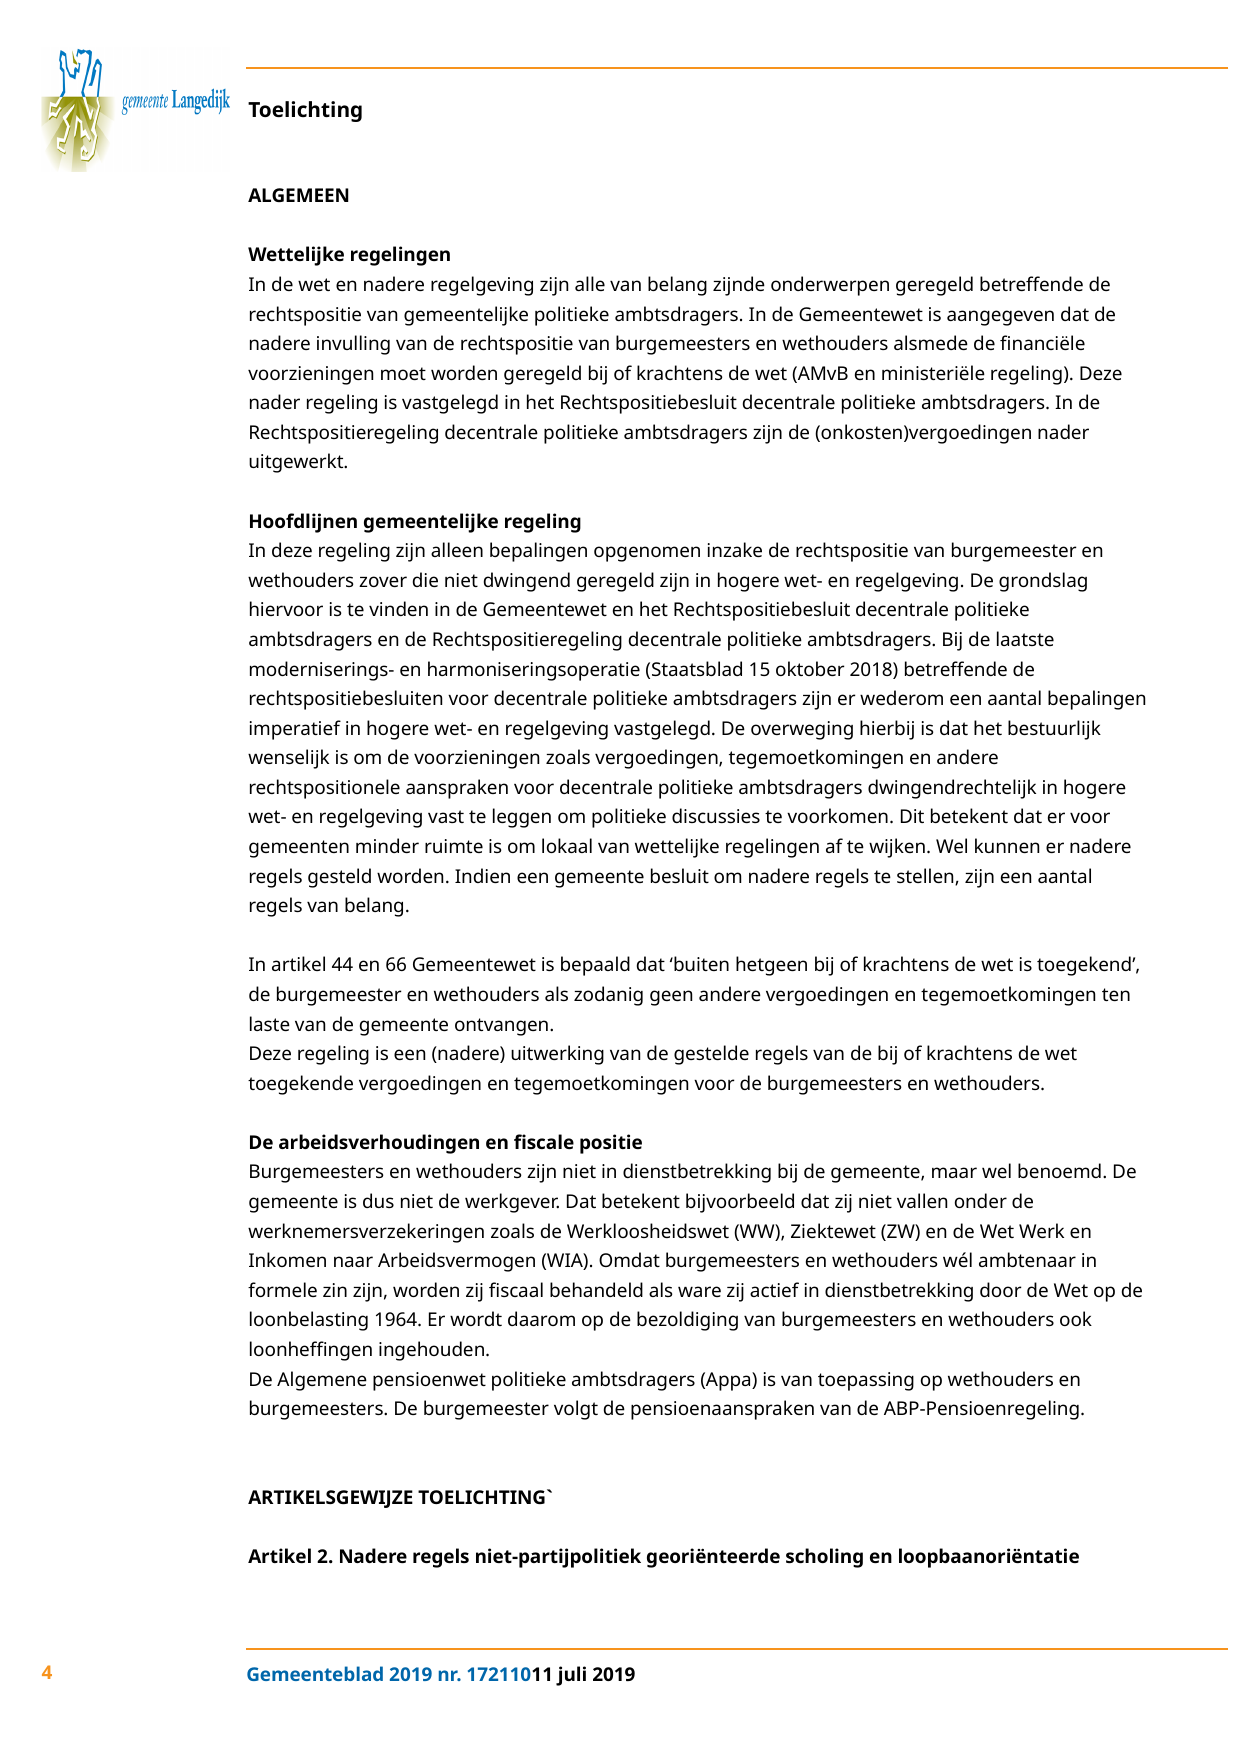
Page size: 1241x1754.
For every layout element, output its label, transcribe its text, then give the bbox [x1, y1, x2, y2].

text Burgemeesters en wethouders zijn niet in dienstbetrekking bij de gemeente, maar wel benoemd. De gemeente is dus niet de werkgever. Dat betekent bijvoorbeeld dat zij niet vallen onder de werknemersverzekeringen zoals de Werkloosheidswet (WW), Ziektewet (ZW) en de Wet Werk en Inkomen naar Arbeidsvermogen (WIA). Omdat burgemeesters en wethouders wél ambtenaar in formele zin zijn, worden zij fiscaal behandeld als ware zij actief in dienstbetrekking door de Wet op de loonbelasting 1964. Er wordt daarom op de bezoldiging van burgemeesters en wethouders ook loonheffingen ingehouden. [248, 1159, 1152, 1362]
text Wettelijke regelingen [248, 242, 1152, 267]
text ARTIKELSGEWIJZE TOELICHTING` [248, 1484, 1152, 1510]
text Artikel 2. Nadere regels niet-partijpolitiek georiënteerde scholing en loopbaanoriëntatie [248, 1543, 1152, 1569]
text Hoofdlijnen gemeentelijke regeling [248, 508, 1152, 534]
text In deze regeling zijn alleen bepalingen opgenomen inzake de rechtspositie van burgemeester en wethouders zover die niet dwingend geregeld zijn in hogere wet- en regelgeving. De grondslag hiervoor is te vinden in de Gemeentewet en het Rechtspositiebesluit decentrale politieke ambtsdragers en de Rechtspositieregeling decentrale politieke ambtsdragers. Bij de laatste moderniserings- en harmoniseringsoperatie (Staatsblad 15 oktober 2018) betreffende de rechtspositiebesluiten voor decentrale politieke ambtsdragers zijn er wederom een aantal bepalingen imperatief in hogere wet- en regelgeving vastgelegd. De overweging hierbij is dat het bestuurlijk wenselijk is om de voorzieningen zoals vergoedingen, tegemoetkomingen en andere rechtspositionele aanspraken voor decentrale politieke ambtsdragers dwingendrechtelijk in hogere wet- en regelgeving vast te leggen om politieke discussies te voorkomen. Dit betekent dat er voor gemeenten minder ruimte is om lokaal van wettelijke regelingen af te wijken. Wel kunnen er nadere regels gesteld worden. Indien een gemeente besluit om nadere regels te stellen, zijn een aantal regels van belang. [248, 537, 1152, 918]
text De arbeidsverhoudingen en fiscale positie [248, 1129, 1152, 1155]
text ALGEMEEN [248, 182, 1152, 208]
text In de wet en nadere regelgeving zijn alle van belang zijnde onderwerpen geregeld betreffende de rechtspositie van gemeentelijke politieke ambtsdragers. In de Gemeentewet is aangegeven dat de nadere invulling van de rechtspositie van burgemeesters en wethouders alsmede de financiële voorzieningen moet worden geregeld bij of krachtens de wet (AMvB en ministeriële regeling). Deze nader regeling is vastgelegd in het Rechtspositiebesluit decentrale politieke ambtsdragers. In de Rechtspositieregeling decentrale politieke ambtsdragers zijn de (onkosten)vergoedingen nader uitgewerkt. [248, 271, 1152, 474]
text Deze regeling is een (nadere) uitwerking van de gestelde regels van de bij of krachtens de wet toegekende vergoedingen en tegemoetkomingen voor de burgemeesters en wethouders. [248, 1040, 1152, 1096]
picture [41, 47, 231, 172]
text De Algemene pensioenwet politieke ambtsdragers (Appa) is van toepassing op wethouders en burgemeesters. De burgemeester volgt de pensioenaanspraken van de ABP-Pensioenregeling. [248, 1366, 1152, 1421]
text In artikel 44 en 66 Gemeentewet is bepaald dat ‘buiten hetgeen bij of krachtens de wet is toegekend’, de burgemeester en wethouders als zodanig geen andere vergoedingen en tegemoetkomingen ten laste van de gemeente ontvangen. [248, 952, 1152, 1037]
text Toelichting [248, 95, 1152, 123]
